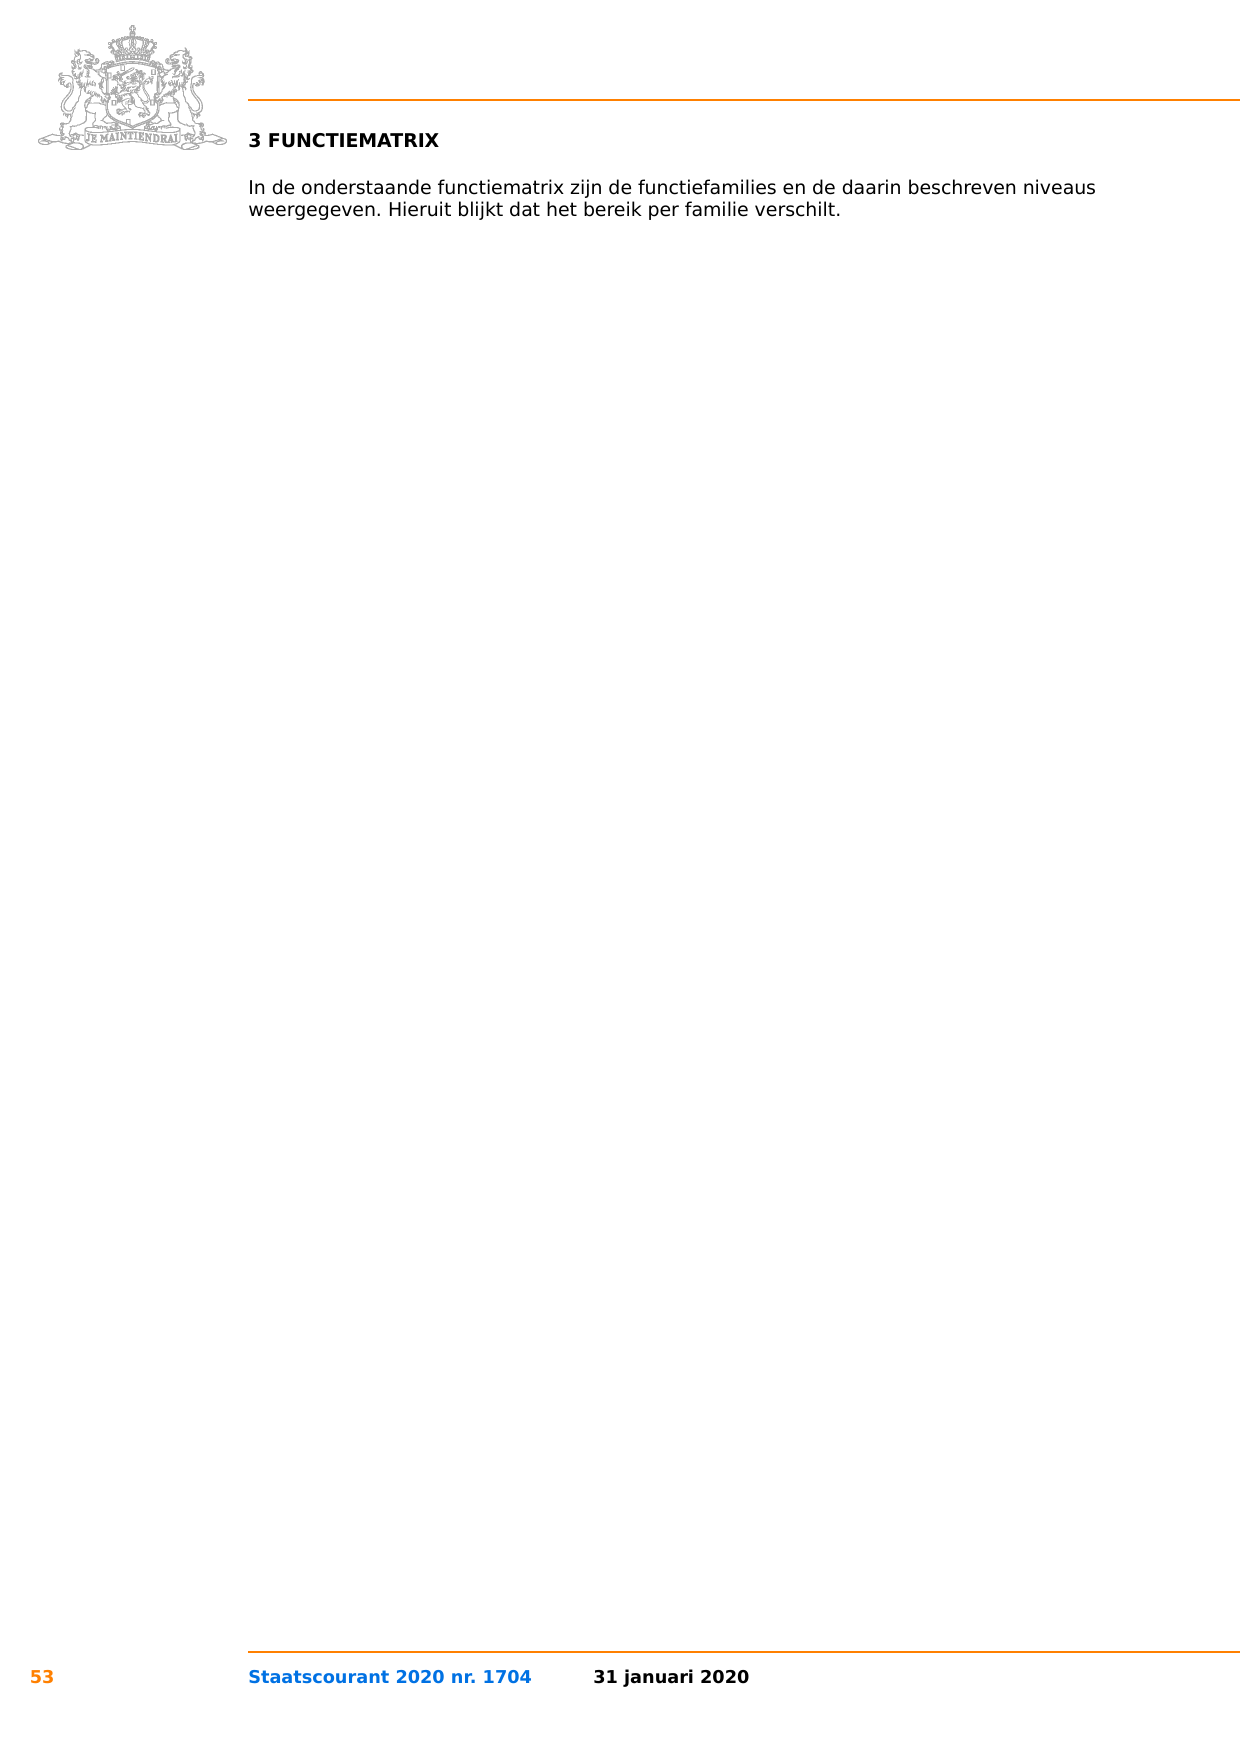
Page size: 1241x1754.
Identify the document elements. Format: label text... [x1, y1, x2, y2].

picture [38, 25, 227, 150]
subtitle 3 FUNCTIEMATRIX [248, 130, 1163, 152]
text In de onderstaande functiematrix zijn de functiefamilies en de daarin beschreven niveaus weergegeven. Hieruit blijkt dat het bereik per familie verschilt. [248, 177, 1163, 221]
